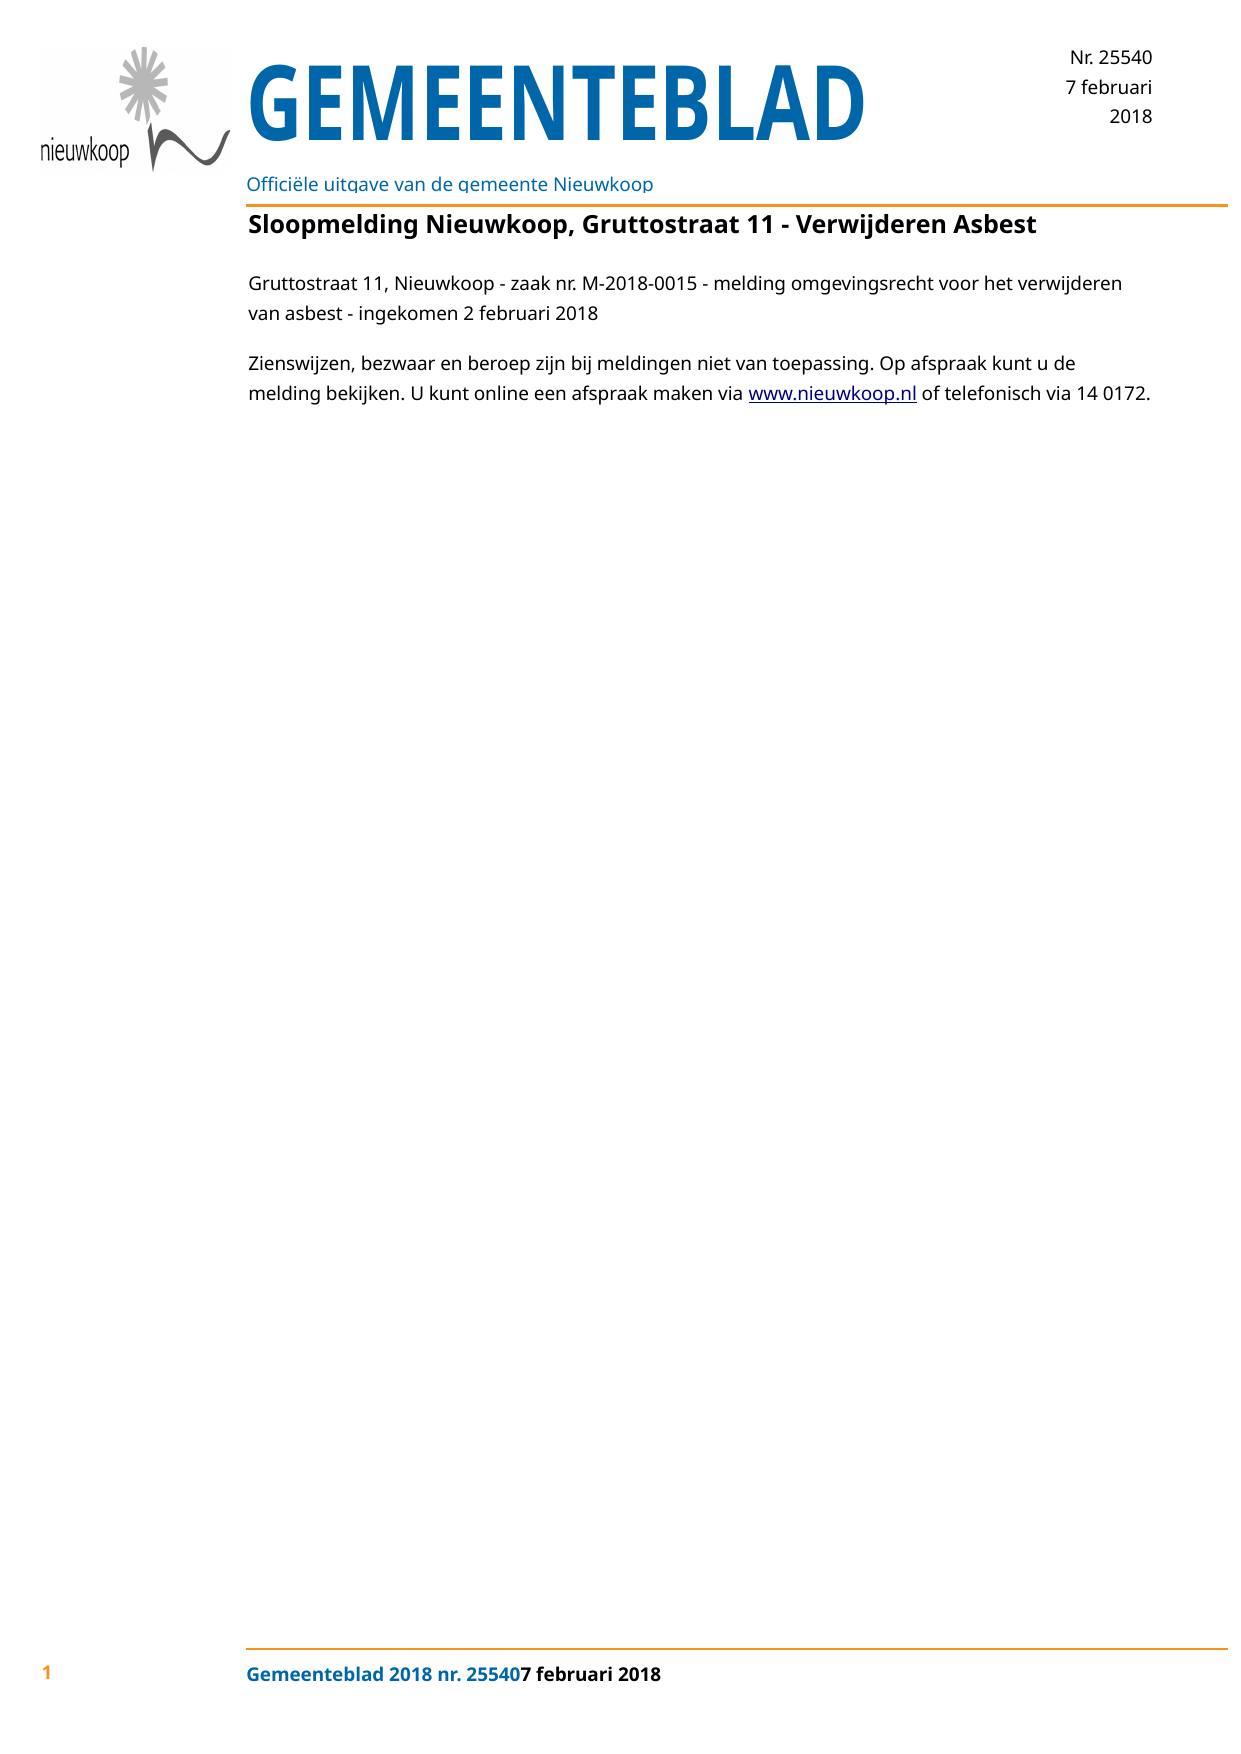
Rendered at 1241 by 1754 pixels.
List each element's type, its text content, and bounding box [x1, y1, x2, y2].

text Sloopmelding Nieuwkoop, Gruttostraat 11 - Verwijderen Asbest [248, 207, 1152, 241]
text Zienswijzen, bezwaar en beroep zijn bij meldingen niet van toepassing. Op afspraak kunt u de melding bekijken. U kunt online een afspraak maken via www.nieuwkoop.nl of telefonisch via 14 0172. [248, 350, 1152, 406]
picture [41, 47, 231, 172]
text Gruttostraat 11, Nieuwkoop - zaak nr. M-2018-0015 - melding omgevingsrecht voor het verwijderen van asbest - ingekomen 2 februari 2018 [248, 270, 1152, 326]
